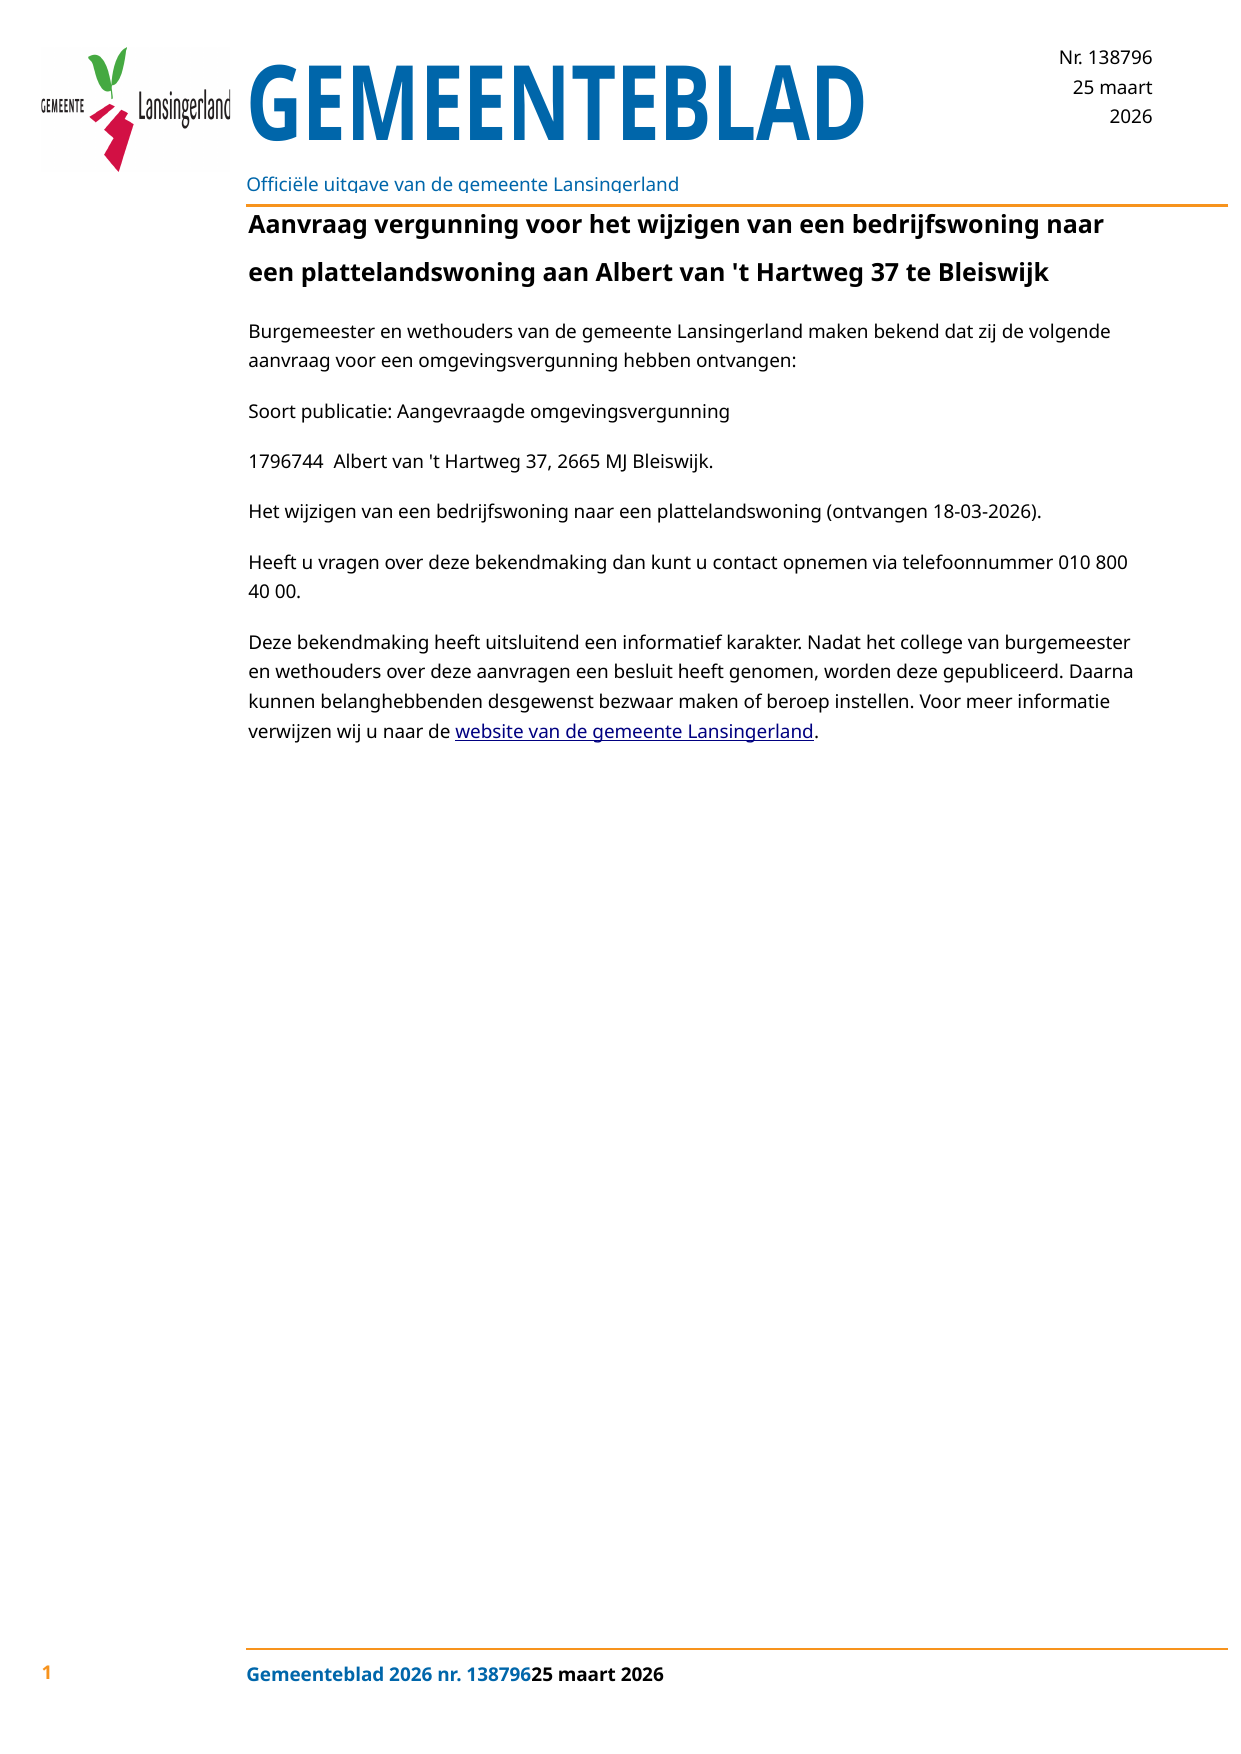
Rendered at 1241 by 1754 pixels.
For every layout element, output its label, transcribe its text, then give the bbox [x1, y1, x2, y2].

text Burgemeester en wethouders van de gemeente Lansingerland maken bekend dat zij de volgende aanvraag voor een omgevingsvergunning hebben ontvangen: [248, 318, 1152, 373]
text Deze bekendmaking heeft uitsluitend een informatief karakter. Nadat het college van burgemeester en wethouders over deze aanvragen een besluit heeft genomen, worden deze gepubliceerd. Daarna kunnen belanghebbenden desgewenst bezwaar maken of beroep instellen. Voor meer informatie verwijzen wij u naar de website van de gemeente Lansingerland. [248, 629, 1152, 744]
text 1796744 Albert van 't Hartweg 37, 2665 MJ Bleiswijk. [248, 448, 1152, 474]
text Soort publicatie: Aangevraagde omgevingsvergunning [248, 398, 1152, 424]
picture [41, 47, 231, 172]
text Heeft u vragen over deze bekendmaking dan kunt u contact opnemen via telefoonnummer 010 800 40 00. [248, 549, 1152, 604]
text Het wijzigen van een bedrijfswoning naar een plattelandswoning (ontvangen 18-03-2026). [248, 499, 1152, 524]
text Aanvraag vergunning voor het wijzigen van een bedrijfswoning naar een plattelandswoning aan Albert van 't Hartweg 37 te Bleiswijk [248, 207, 1152, 288]
